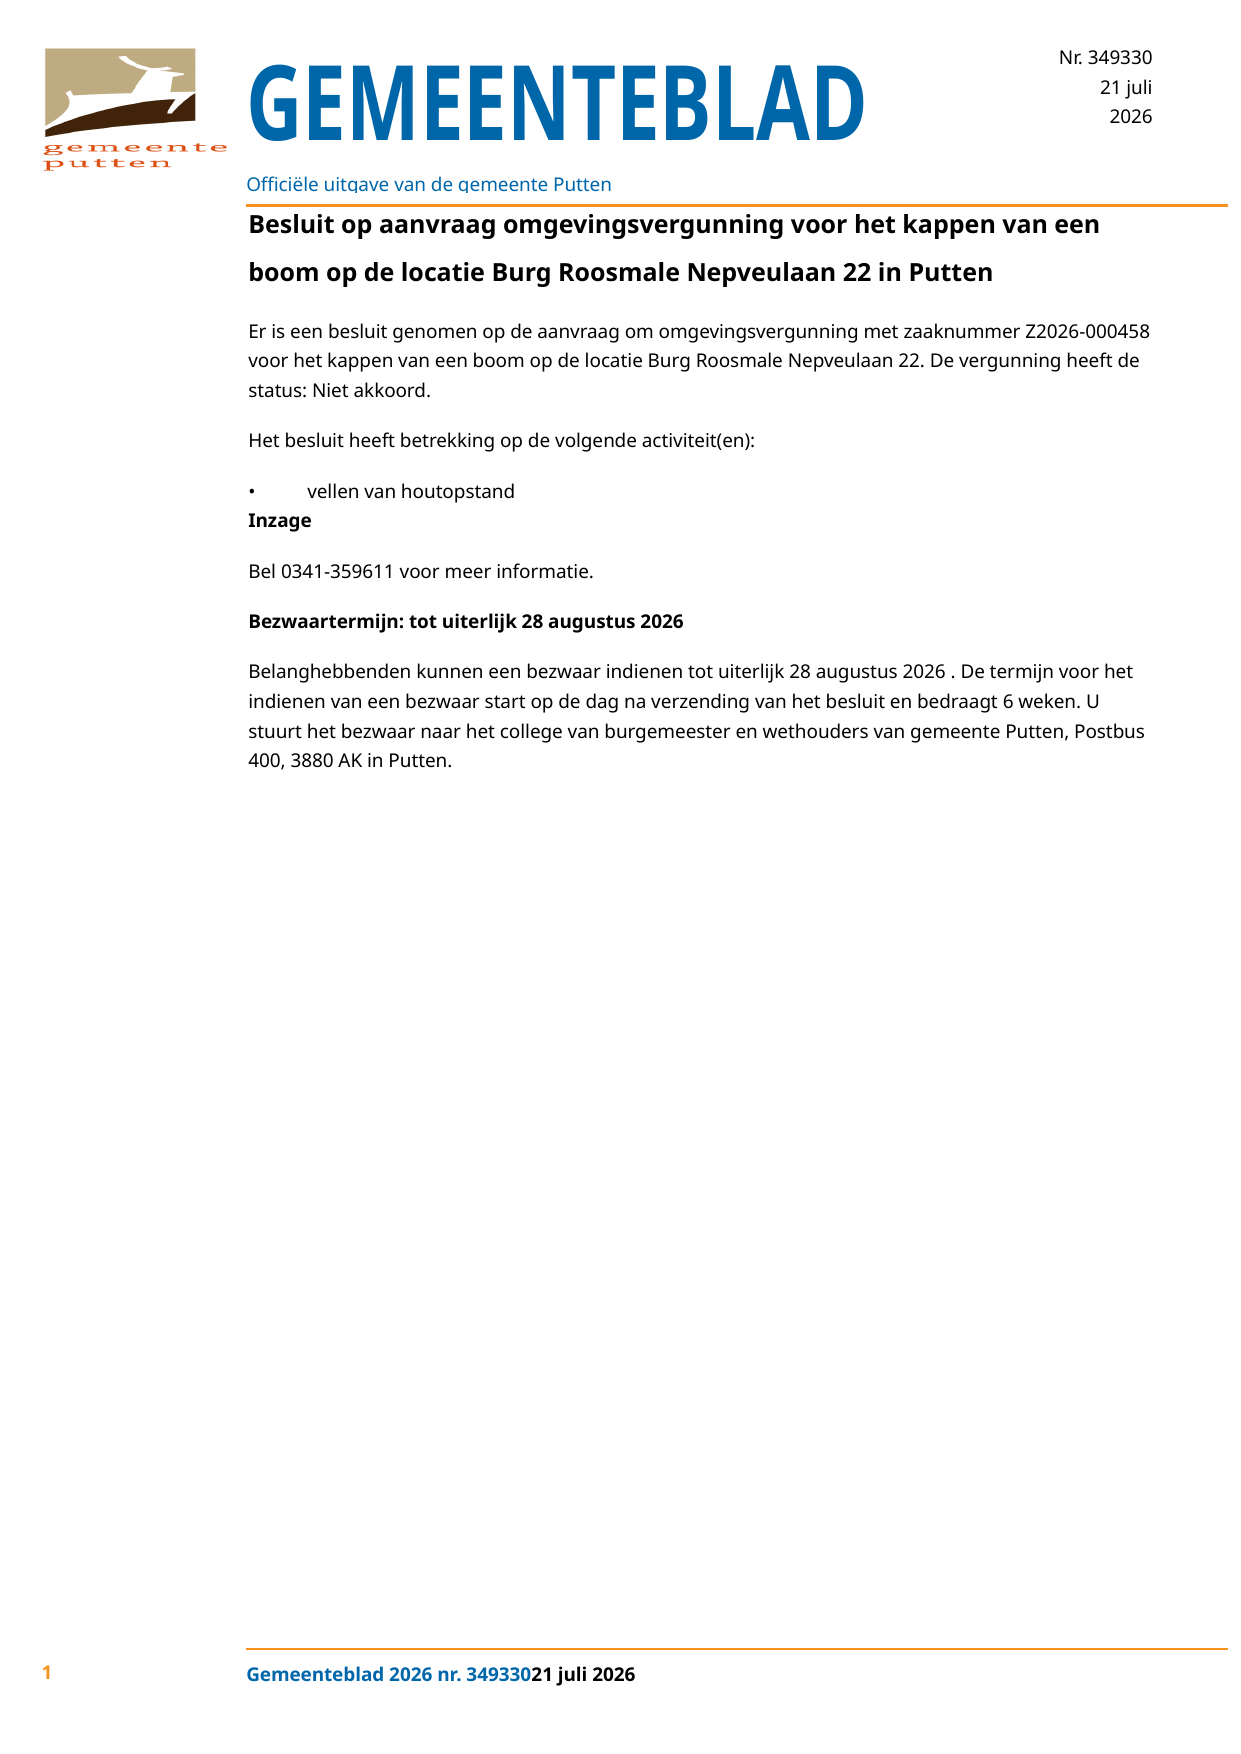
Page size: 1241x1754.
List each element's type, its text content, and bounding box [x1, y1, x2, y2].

list vellen van houtopstand [248, 478, 1152, 504]
text Besluit op aanvraag omgevingsvergunning voor het kappen van een boom op de locatie Burg Roosmale Nepveulaan 22 in Putten [248, 207, 1152, 288]
text Bezwaartermijn: tot uiterlijk 28 augustus 2026 [248, 608, 1152, 634]
text Belanghebbenden kunnen een bezwaar indienen tot uiterlijk 28 augustus 2026 . De termijn voor het indienen van een bezwaar start op de dag na verzending van het besluit en bedraagt 6 weken. U stuurt het bezwaar naar het college van burgemeester en wethouders van gemeente Putten, Postbus 400, 3880 AK in Putten. [248, 659, 1152, 773]
text Het besluit heeft betrekking op de volgende activiteit(en): [248, 427, 1152, 453]
text Inzage [248, 507, 1152, 533]
text Bel 0341-359611 voor meer informatie. [248, 558, 1152, 584]
text Er is een besluit genomen op de aanvraag om omgevingsvergunning met zaaknummer Z2026-000458 voor het kappen van een boom op de locatie Burg Roosmale Nepveulaan 22. De vergunning heeft de status: Niet akkoord. [248, 318, 1152, 403]
picture [41, 47, 231, 172]
